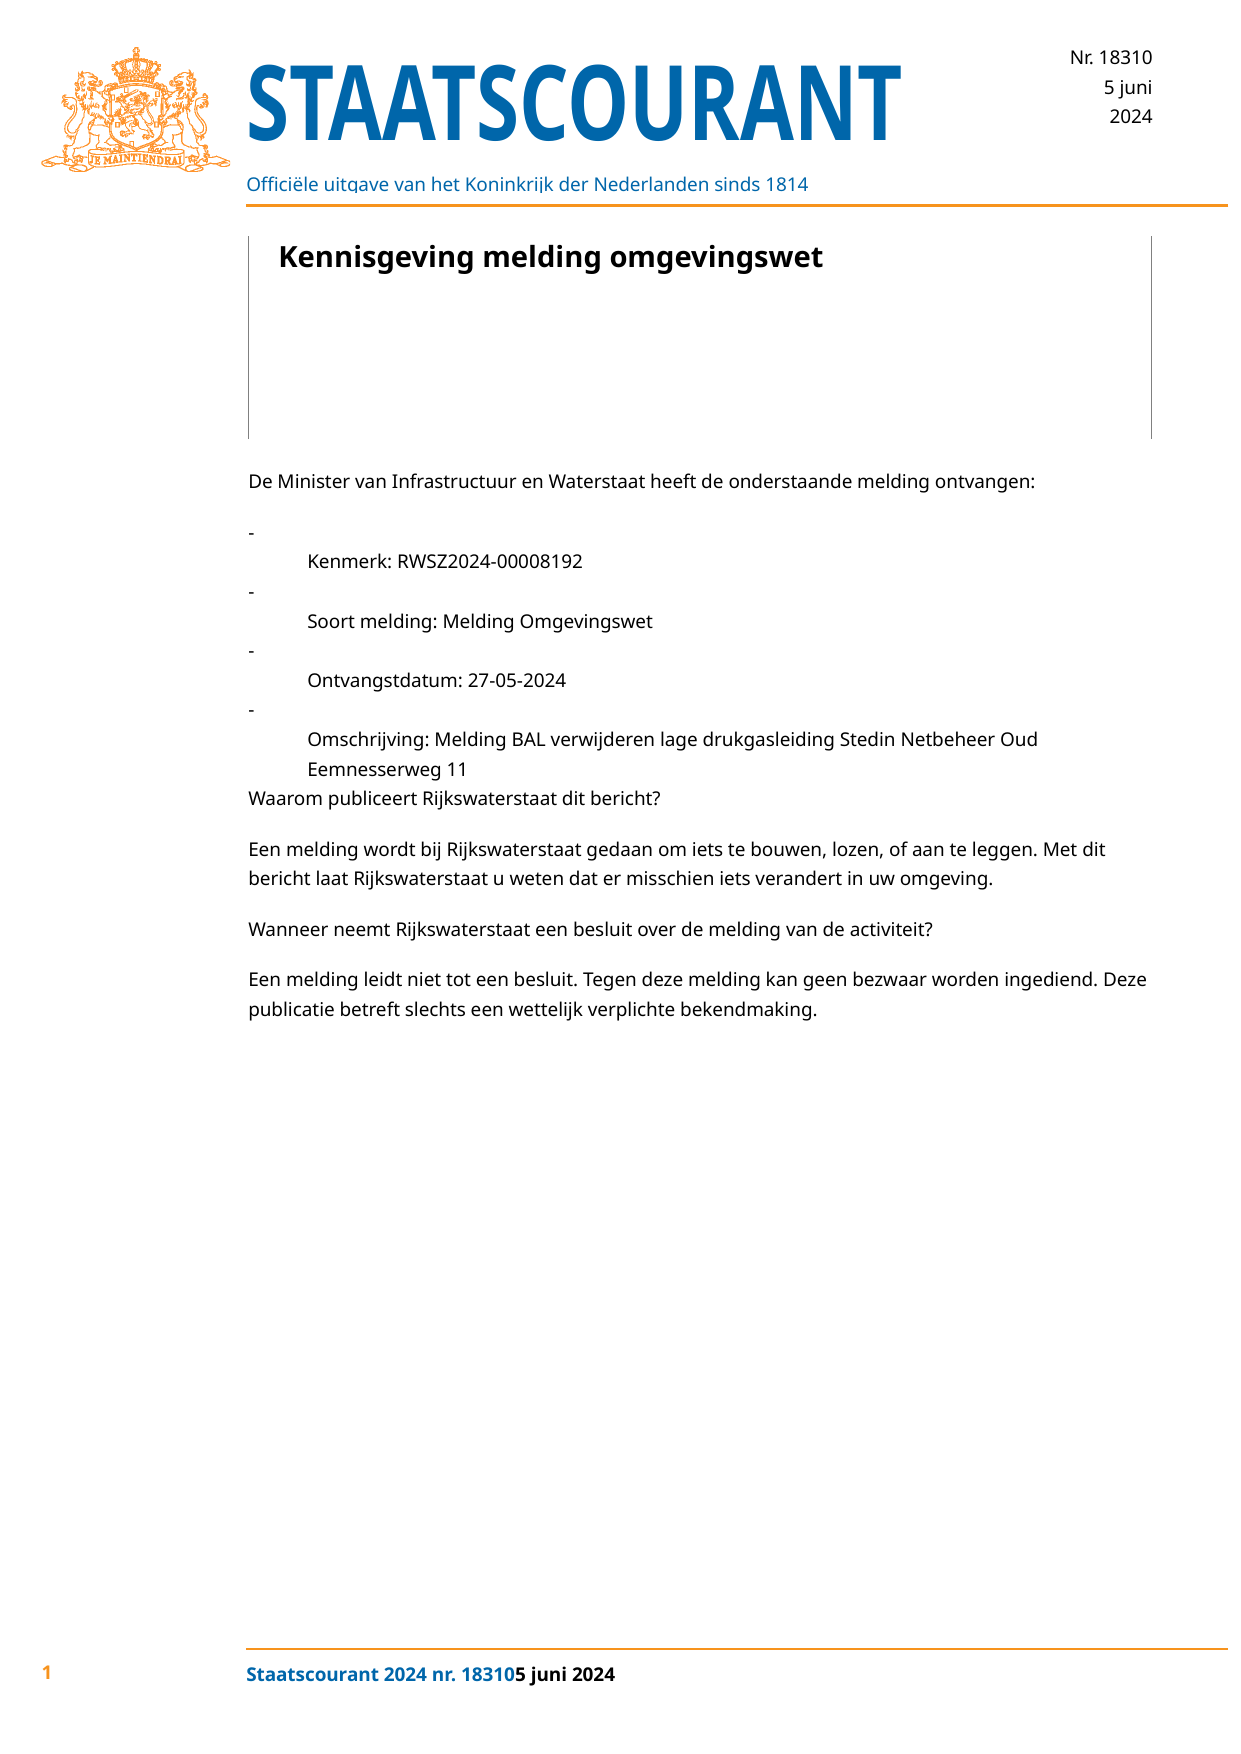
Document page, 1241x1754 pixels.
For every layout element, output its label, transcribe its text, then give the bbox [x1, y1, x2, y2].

list Kenmerk: RWSZ2024-00008192 [248, 549, 1152, 574]
table_header [850, 236, 912, 413]
table_header [850, 414, 1151, 439]
table_header [1090, 236, 1151, 413]
list Ontvangstdatum: 27-05-2024 [248, 667, 1152, 693]
text Wanneer neemt Rijkswaterstaat een besluit over de melding van de activiteit? [248, 916, 1152, 941]
picture [41, 47, 231, 172]
text De Minister van Infrastructuur en Waterstaat heeft de onderstaande melding ontvangen: [248, 469, 1152, 494]
table_header Kennisgeving melding omgevingswet [249, 236, 850, 439]
text Een melding leidt niet tot een besluit. Tegen deze melding kan geen bezwaar worden ingediend. Deze publicatie betreft slechts een wettelijk verplichte bekendmaking. [248, 966, 1152, 1021]
text Een melding wordt bij Rijkswaterstaat gedaan om iets te bouwen, lozen, of aan te leggen. Met dit bericht laat Rijkswaterstaat u weten dat er misschien iets verandert in uw omgeving. [248, 836, 1152, 891]
picture [912, 236, 1090, 414]
list Omschrijving: Melding BAL verwijderen lage drukgasleiding Stedin Netbeheer Oud Eemnesserweg 11 [248, 726, 1152, 781]
list Soort melding: Melding Omgevingswet [248, 608, 1152, 633]
text Waarom publiceert Rijkswaterstaat dit bericht? [248, 785, 1152, 811]
